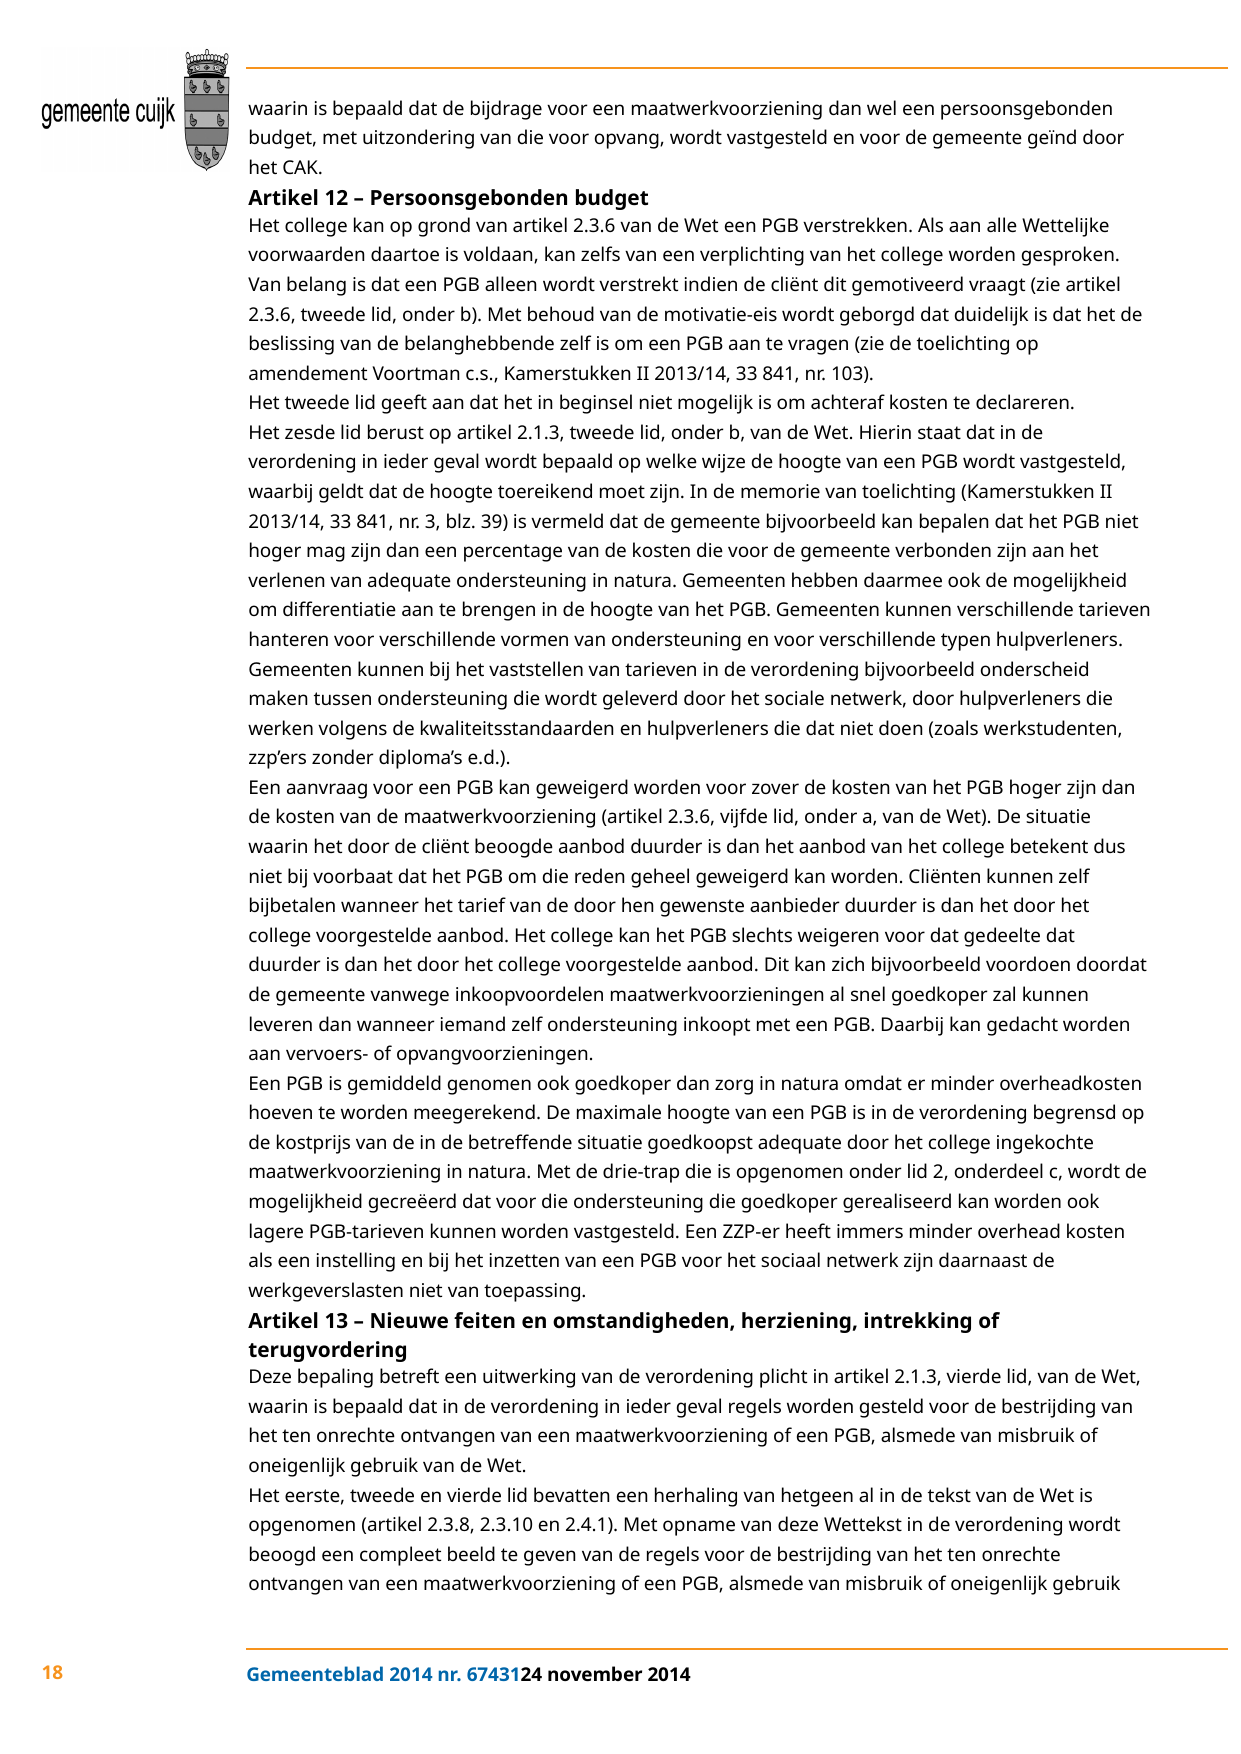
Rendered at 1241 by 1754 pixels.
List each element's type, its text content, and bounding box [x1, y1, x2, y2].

text Het college kan op grond van artikel 2.3.6 van de Wet een PGB verstrekken. Als aan alle Wettelijke voorwaarden daartoe is voldaan, kan zelfs van een verplichting van het college worden gesproken. Van belang is dat een PGB alleen wordt verstrekt indien de cliёnt dit gemotiveerd vraagt (zie artikel 2.3.6, tweede lid, onder b). Met behoud van de motivatie-eis wordt geborgd dat duidelijk is dat het de beslissing van de belanghebbende zelf is om een PGB aan te vragen (zie de toelichting op amendement Voortman c.s., Kamerstukken II 2013/14, 33 841, nr. 103). [248, 212, 1152, 386]
text Artikel 12 – Persoonsgebonden budget [248, 183, 1152, 212]
text Artikel 13 – Nieuwe feiten en omstandigheden, herziening, intrekking of terugvordering [248, 1307, 1152, 1363]
text Een PGB is gemiddeld genomen ook goedkoper dan zorg in natura omdat er minder overheadkosten hoeven te worden meegerekend. De maximale hoogte van een PGB is in de verordening begrensd op de kostprijs van de in de betreffende situatie goedkoopst adequate door het college ingekochte maatwerkvoorziening in natura. Met de drie-trap die is opgenomen onder lid 2, onderdeel c, wordt de mogelijkheid gecreëerd dat voor die ondersteuning die goedkoper gerealiseerd kan worden ook lagere PGB-tarieven kunnen worden vastgesteld. Een ZZP-er heeft immers minder overhead kosten als een instelling en bij het inzetten van een PGB voor het sociaal netwerk zijn daarnaast de werkgeverslasten niet van toepassing. [248, 1070, 1152, 1303]
picture [41, 47, 231, 172]
text Het zesde lid berust op artikel 2.1.3, tweede lid, onder b, van de Wet. Hierin staat dat in de verordening in ieder geval wordt bepaald op welke wijze de hoogte van een PGB wordt vastgesteld, waarbij geldt dat de hoogte toereikend moet zijn. In de memorie van toelichting (Kamerstukken II 2013/14, 33 841, nr. 3, blz. 39) is vermeld dat de gemeente bijvoorbeeld kan bepalen dat het PGB niet hoger mag zijn dan een percentage van de kosten die voor de gemeente verbonden zijn aan het verlenen van adequate ondersteuning in natura. Gemeenten hebben daarmee ook de mogelijkheid om differentiatie aan te brengen in de hoogte van het PGB. Gemeenten kunnen verschillende tarieven hanteren voor verschillende vormen van ondersteuning en voor verschillende typen hulpverleners. Gemeenten kunnen bij het vaststellen van tarieven in de verordening bijvoorbeeld onderscheid maken tussen ondersteuning die wordt geleverd door het sociale netwerk, door hulpverleners die werken volgens de kwaliteitsstandaarden en hulpverleners die dat niet doen (zoals werkstudenten, zzp’ers zonder diploma’s e.d.). [248, 419, 1152, 770]
text Een aanvraag voor een PGB kan geweigerd worden voor zover de kosten van het PGB hoger zijn dan de kosten van de maatwerkvoorziening (artikel 2.3.6, vijfde lid, onder a, van de Wet). De situatie waarin het door de cliënt beoogde aanbod duurder is dan het aanbod van het college betekent dus niet bij voorbaat dat het PGB om die reden geheel geweigerd kan worden. Cliënten kunnen zelf bijbetalen wanneer het tarief van de door hen gewenste aanbieder duurder is dan het door het college voorgestelde aanbod. Het college kan het PGB slechts weigeren voor dat gedeelte dat duurder is dan het door het college voorgestelde aanbod. Dit kan zich bijvoorbeeld voordoen doordat de gemeente vanwege inkoopvoordelen maatwerkvoorzieningen al snel goedkoper zal kunnen leveren dan wanneer iemand zelf ondersteuning inkoopt met een PGB. Daarbij kan gedacht worden aan vervoers- of opvangvoorzieningen. [248, 774, 1152, 1066]
text waarin is bepaald dat de bijdrage voor een maatwerkvoorziening dan wel een persoonsgebonden budget, met uitzondering van die voor opvang, wordt vastgesteld en voor de gemeente geïnd door het CAK. [248, 95, 1152, 180]
text Het eerste, tweede en vierde lid bevatten een herhaling van hetgeen al in de tekst van de Wet is opgenomen (artikel 2.3.8, 2.3.10 en 2.4.1). Met opname van deze Wettekst in de verordening wordt beoogd een compleet beeld te geven van de regels voor de bestrijding van het ten onrechte ontvangen van een maatwerkvoorziening of een PGB, alsmede van misbruik of oneigenlijk gebruik [248, 1482, 1152, 1596]
text Het tweede lid geeft aan dat het in beginsel niet mogelijk is om achteraf kosten te declareren. [248, 389, 1152, 415]
text Deze bepaling betreft een uitwerking van de verordening plicht in artikel 2.1.3, vierde lid, van de Wet, waarin is bepaald dat in de verordening in ieder geval regels worden gesteld voor de bestrijding van het ten onrechte ontvangen van een maatwerkvoorziening of een PGB, alsmede van misbruik of oneigenlijk gebruik van de Wet. [248, 1363, 1152, 1478]
